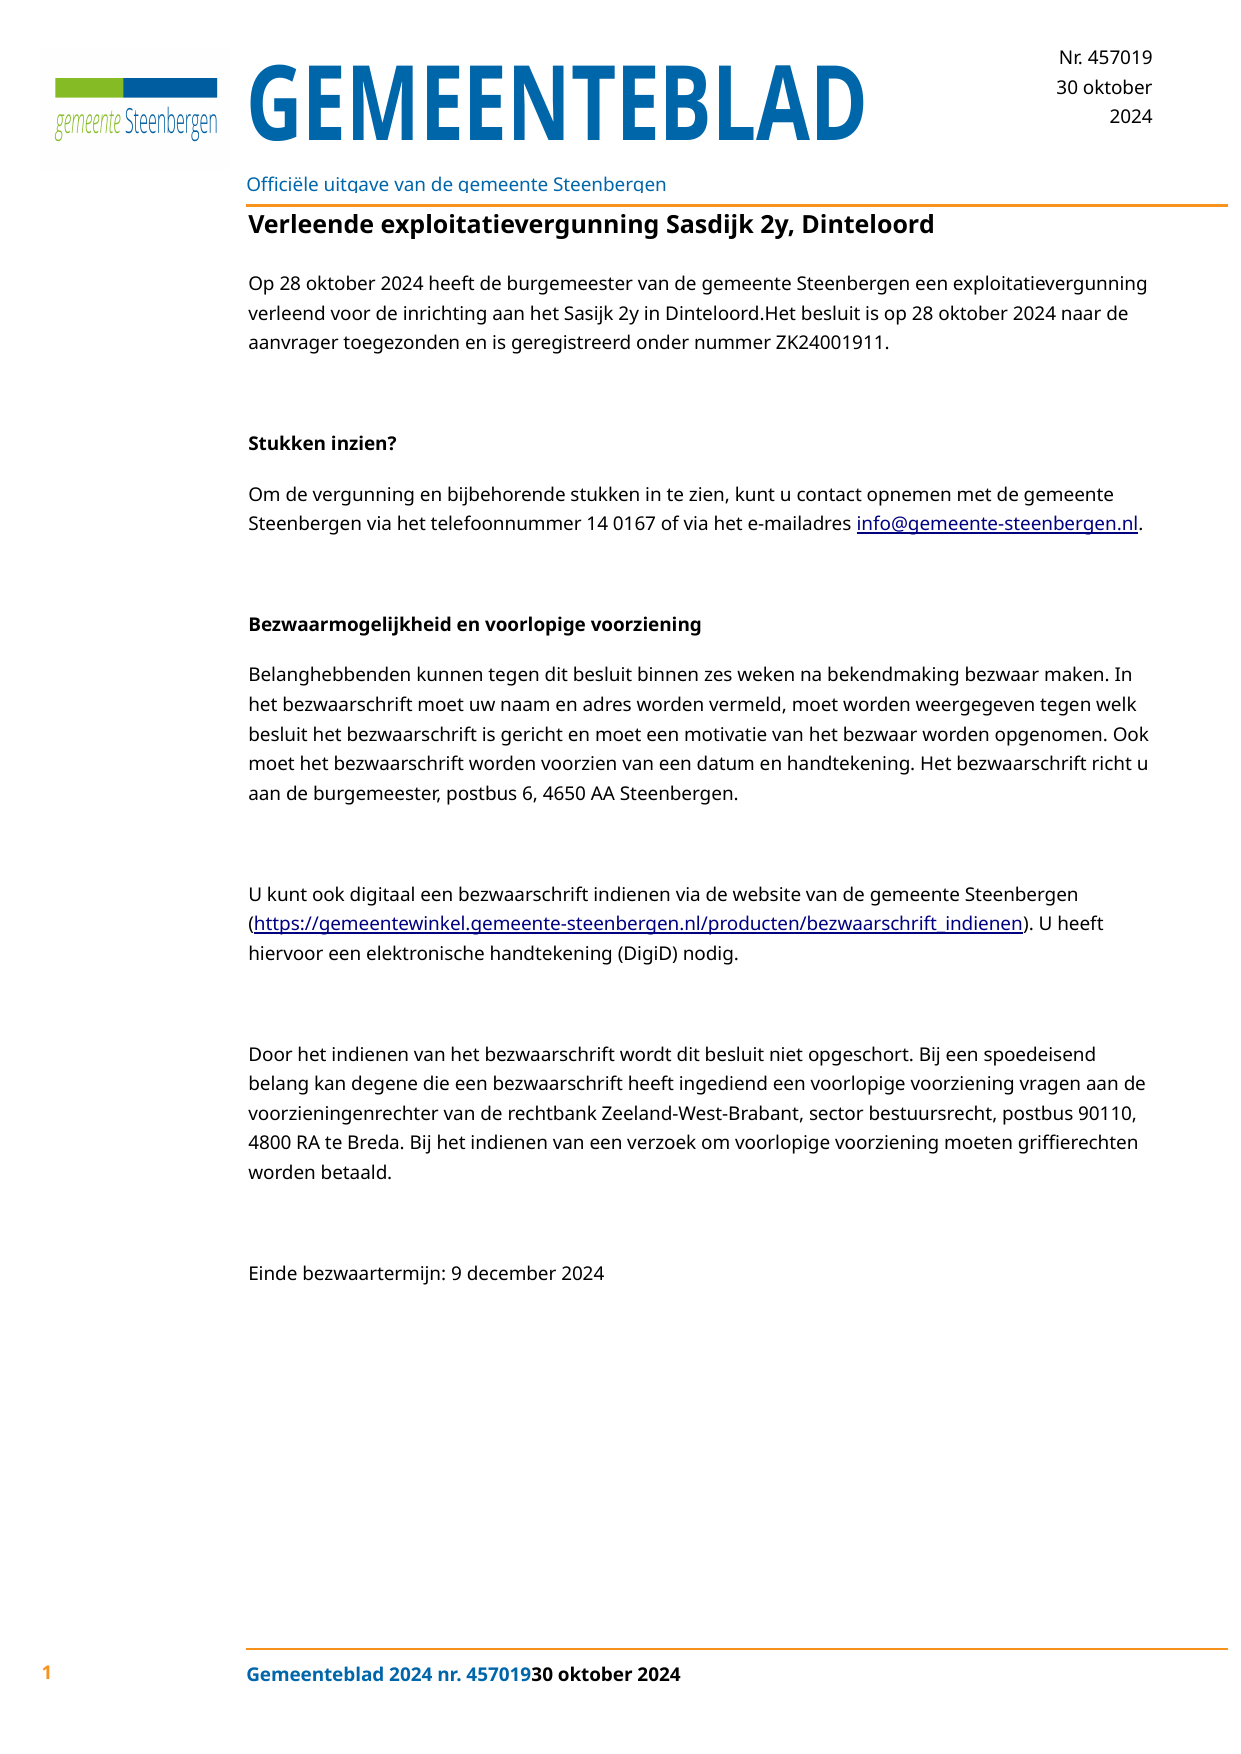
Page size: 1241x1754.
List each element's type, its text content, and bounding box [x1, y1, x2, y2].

text Om de vergunning en bijbehorende stukken in te zien, kunt u contact opnemen met de gemeente Steenbergen via het telefoonnummer 14 0167 of via het e-mailadres info@gemeente-steenbergen.nl. [248, 481, 1152, 536]
text Bezwaarmogelijkheid en voorlopige voorziening [248, 611, 1152, 637]
text Verleende exploitatievergunning Sasdijk 2y, Dinteloord [248, 207, 1152, 241]
text Op 28 oktober 2024 heeft de burgemeester van de gemeente Steenbergen een exploitatievergunning verleend voor de inrichting aan het Sasijk 2y in Dinteloord.Het besluit is op 28 oktober 2024 naar de aanvrager toegezonden en is geregistreerd onder nummer ZK24001911. [248, 270, 1152, 355]
text Belanghebbenden kunnen tegen dit besluit binnen zes weken na bekendmaking bezwaar maken. In het bezwaarschrift moet uw naam en adres worden vermeld, moet worden weergegeven tegen welk besluit het bezwaarschrift is gericht en moet een motivatie van het bezwaar worden opgenomen. Ook moet het bezwaarschrift worden voorzien van een datum en handtekening. Het bezwaarschrift richt u aan de burgemeester, postbus 6, 4650 AA Steenbergen. [248, 662, 1152, 806]
text Einde bezwaartermijn: 9 december 2024 [248, 1260, 1152, 1286]
text Stukken inzien? [248, 430, 1152, 456]
text U kunt ook digitaal een bezwaarschrift indienen via de website van de gemeente Steenbergen (https://gemeentewinkel.gemeente-steenbergen.nl/producten/bezwaarschrift_indienen). U heeft hiervoor een elektronische handtekening (DigiD) nodig. [248, 881, 1152, 966]
text Door het indienen van het bezwaarschrift wordt dit besluit niet opgeschort. Bij een spoedeisend belang kan degene die een bezwaarschrift heeft ingediend een voorlopige voorziening vragen aan de voorzieningenrechter van de rechtbank Zeeland-West-Brabant, sector bestuursrecht, postbus 90110, 4800 RA te Breda. Bij het indienen van een verzoek om voorlopige voorziening moeten griffierechten worden betaald. [248, 1041, 1152, 1185]
picture [41, 47, 231, 172]
